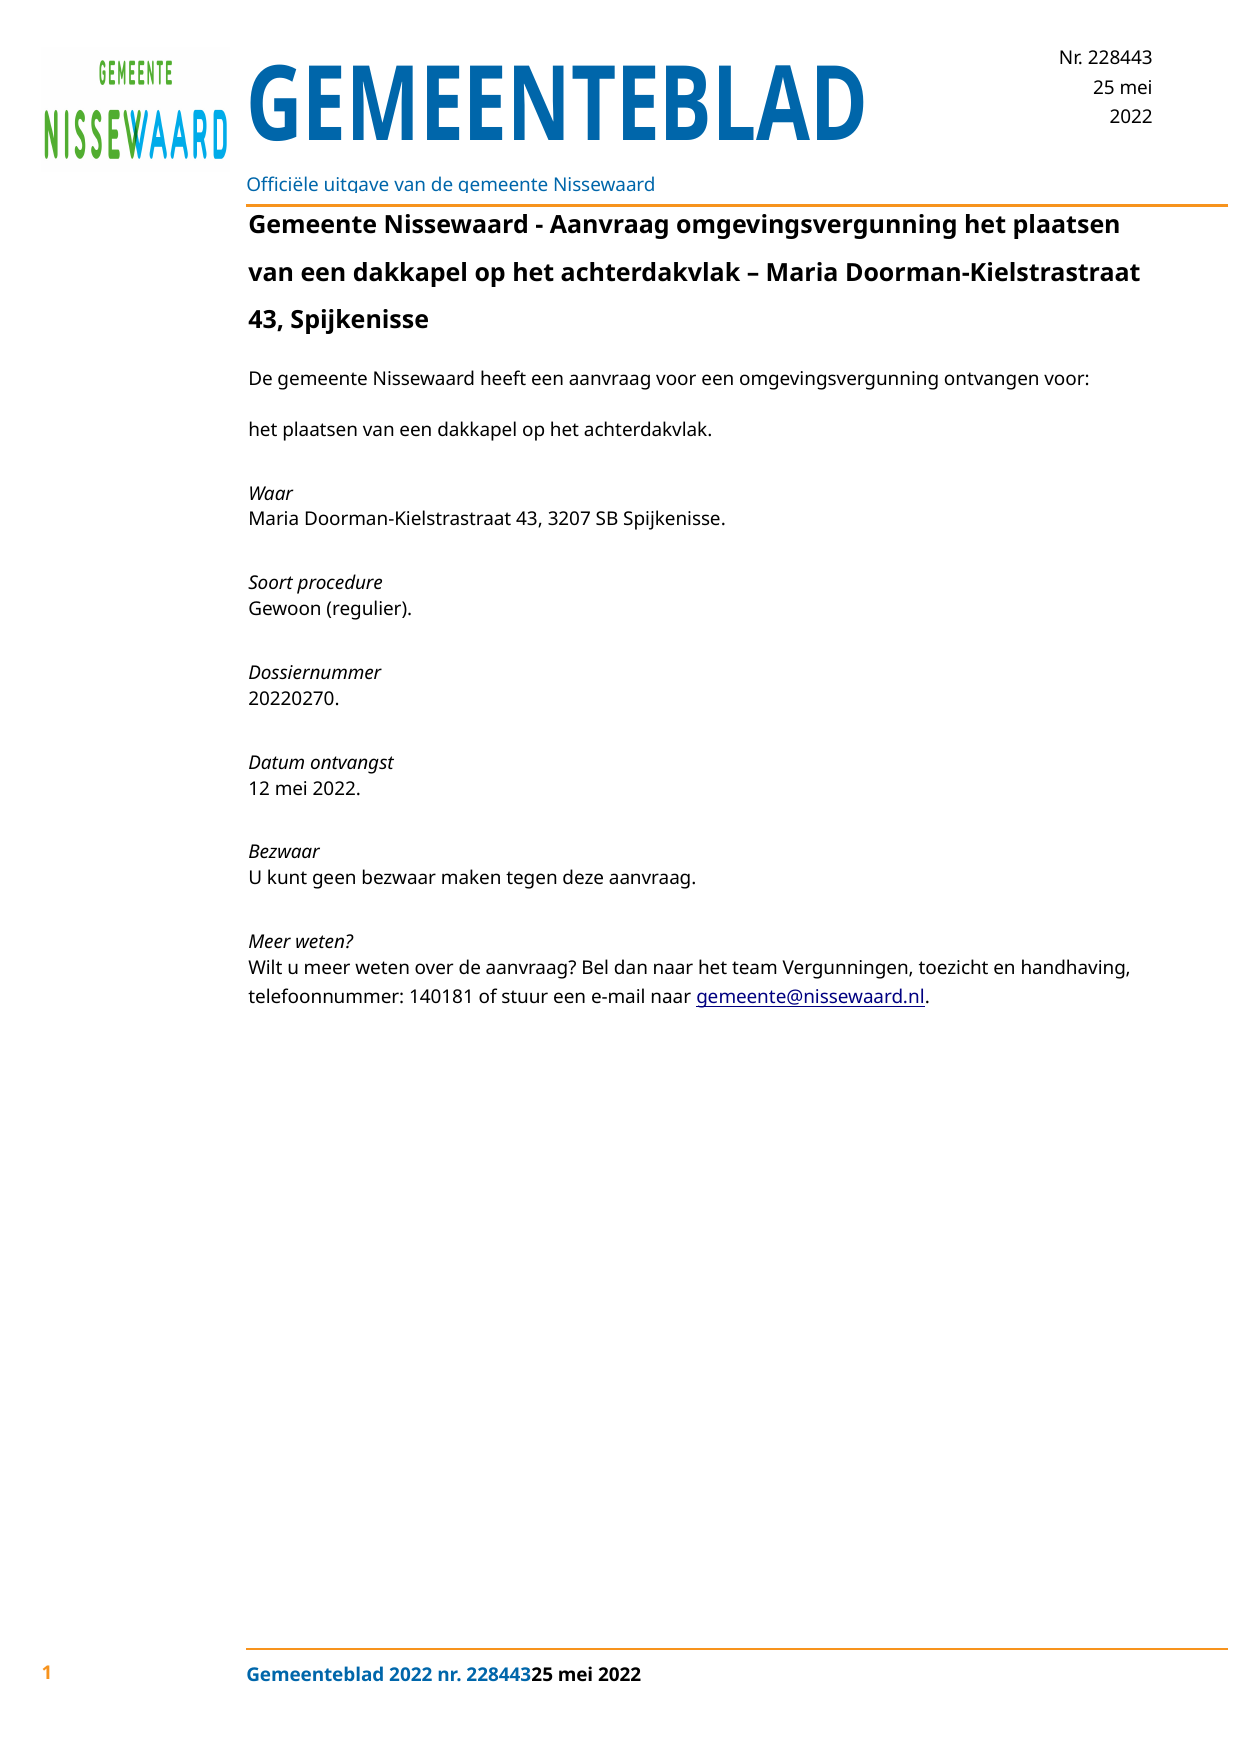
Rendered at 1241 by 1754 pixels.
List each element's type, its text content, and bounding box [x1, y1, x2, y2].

text het plaatsen van een dakkapel op het achterdakvlak. [248, 416, 1152, 442]
text Maria Doorman-Kielstrastraat 43, 3207 SB Spijkenisse. [248, 506, 1152, 531]
text 12 mei 2022. [248, 775, 1152, 800]
text Wilt u meer weten over de aanvraag? Bel dan naar het team Vergunningen, toezicht en handhaving, telefoonnummer: 140181 of stuur een e-mail naar gemeente@nissewaard.nl. [248, 954, 1152, 1009]
text Datum ontvangst [248, 749, 1152, 775]
text Gemeente Nissewaard - Aanvraag omgevingsvergunning het plaatsen van een dakkapel op het achterdakvlak – Maria Doorman-Kielstrastraat 43, Spijkenisse [248, 207, 1152, 336]
picture [41, 47, 231, 172]
text U kunt geen bezwaar maken tegen deze aanvraag. [248, 864, 1152, 890]
text Gewoon (regulier). [248, 595, 1152, 621]
text De gemeente Nissewaard heeft een aanvraag voor een omgevingsvergunning ontvangen voor: [248, 366, 1152, 391]
text Waar [248, 480, 1152, 506]
text Dossiernummer [248, 659, 1152, 685]
text Meer weten? [248, 928, 1152, 954]
text Soort procedure [248, 569, 1152, 595]
text Bezwaar [248, 839, 1152, 864]
text 20220270. [248, 685, 1152, 711]
